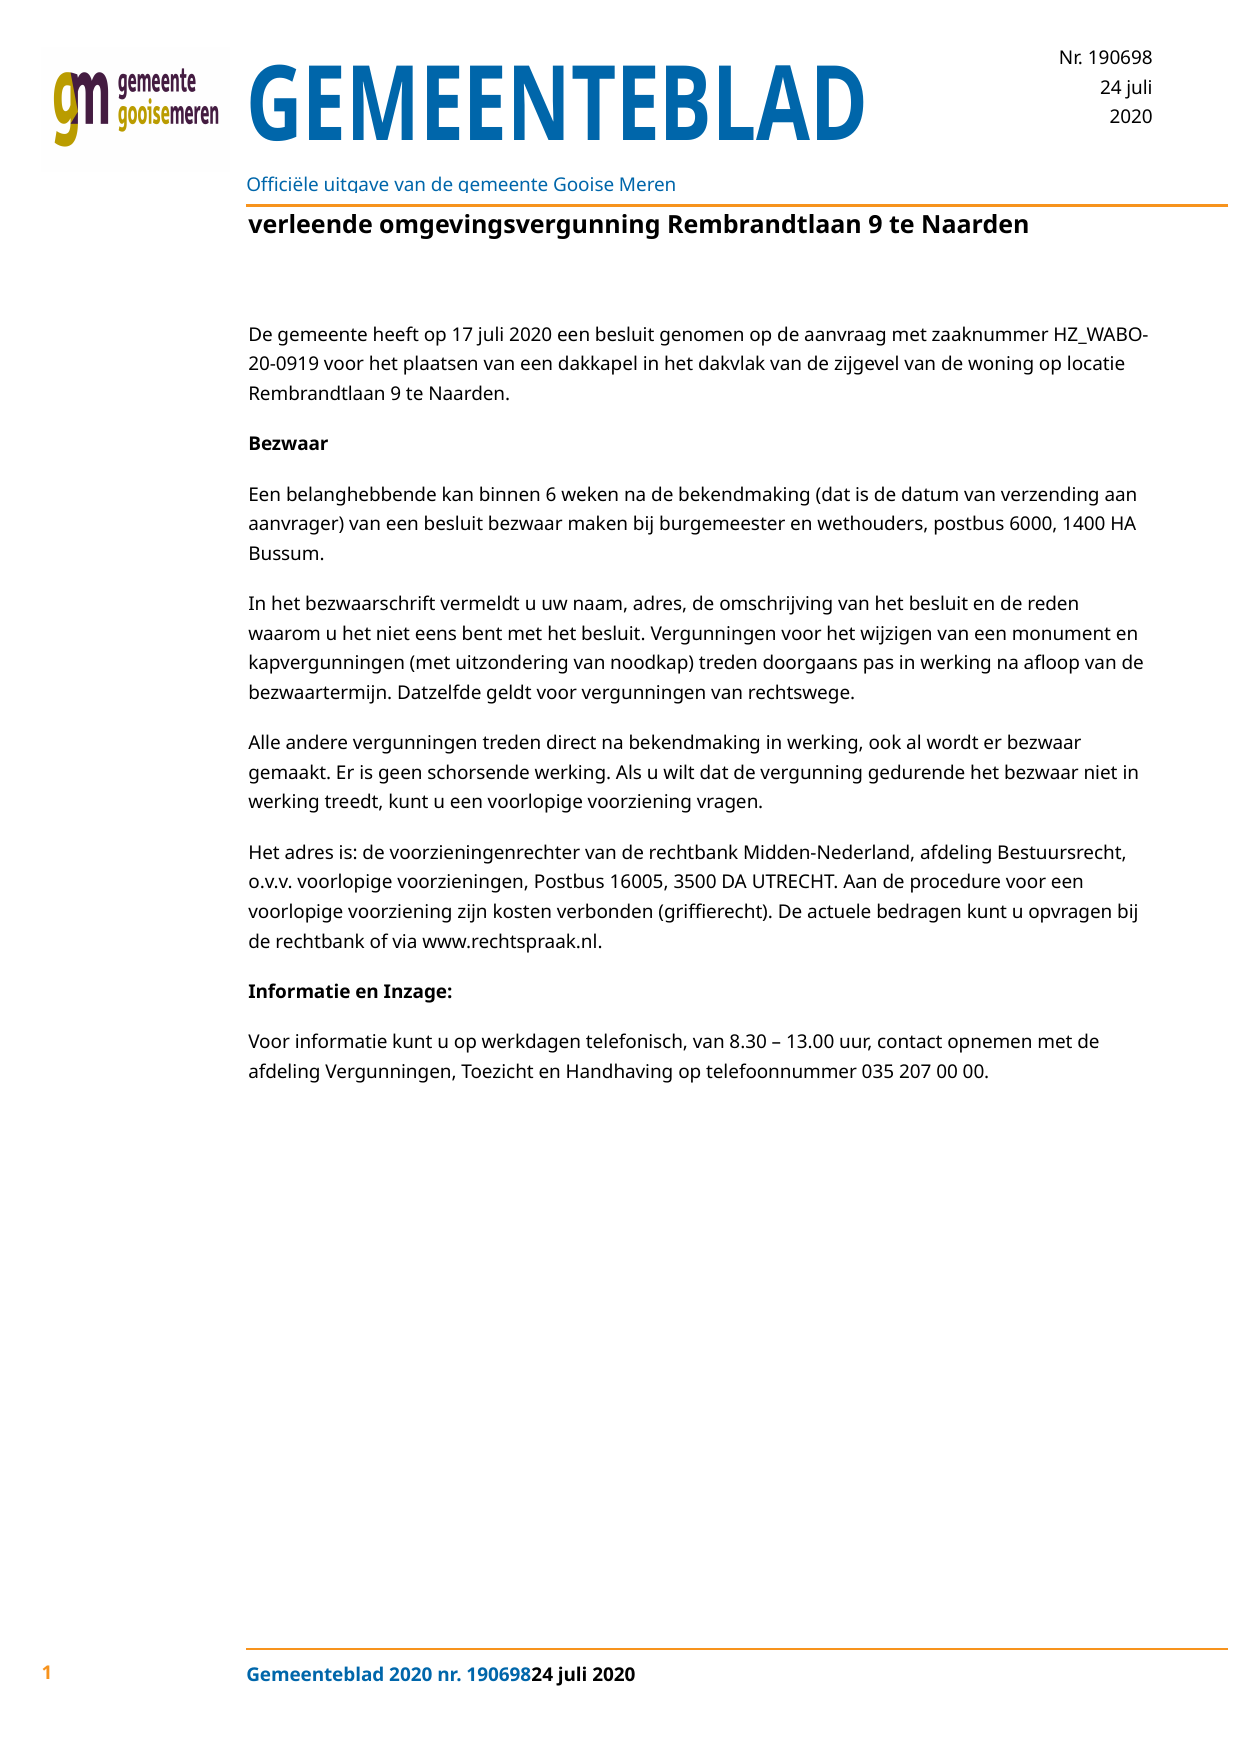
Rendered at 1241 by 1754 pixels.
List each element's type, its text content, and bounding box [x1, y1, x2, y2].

text Informatie en Inzage: [248, 978, 1152, 1004]
picture [41, 47, 231, 172]
text De gemeente heeft op 17 juli 2020 een besluit genomen op de aanvraag met zaaknummer HZ_WABO-20-0919 voor het plaatsen van een dakkapel in het dakvlak van de zijgevel van de woning op locatie Rembrandtlaan 9 te Naarden. [248, 321, 1152, 406]
text Voor informatie kunt u op werkdagen telefonisch, van 8.30 – 13.00 uur, contact opnemen met de afdeling Vergunningen, Toezicht en Handhaving op telefoonnummer 035 207 00 00. [248, 1029, 1152, 1084]
text Alle andere vergunningen treden direct na bekendmaking in werking, ook al wordt er bezwaar gemaakt. Er is geen schorsende werking. Als u wilt dat de vergunning gedurende het bezwaar niet in werking treedt, kunt u een voorlopige voorziening vragen. [248, 729, 1152, 814]
text Een belanghebbende kan binnen 6 weken na de bekendmaking (dat is de datum van verzending aan aanvrager) van een besluit bezwaar maken bij burgemeester en wethouders, postbus 6000, 1400 HA Bussum. [248, 481, 1152, 566]
text verleende omgevingsvergunning Rembrandtlaan 9 te Naarden [248, 207, 1152, 241]
text Het adres is: de voorzieningenrechter van de rechtbank Midden-Nederland, afdeling Bestuursrecht, o.v.v. voorlopige voorzieningen, Postbus 16005, 3500 DA UTRECHT. Aan de procedure voor een voorlopige voorziening zijn kosten verbonden (griffierecht). De actuele bedragen kunt u opvragen bij de rechtbank of via www.rechtspraak.nl. [248, 839, 1152, 953]
text In het bezwaarschrift vermeldt u uw naam, adres, de omschrijving van het besluit en de reden waarom u het niet eens bent met het besluit. Vergunningen voor het wijzigen van een monument en kapvergunningen (met uitzondering van noodkap) treden doorgaans pas in werking na afloop van de bezwaartermijn. Datzelfde geldt voor vergunningen van rechtswege. [248, 590, 1152, 705]
text Bezwaar [248, 430, 1152, 456]
